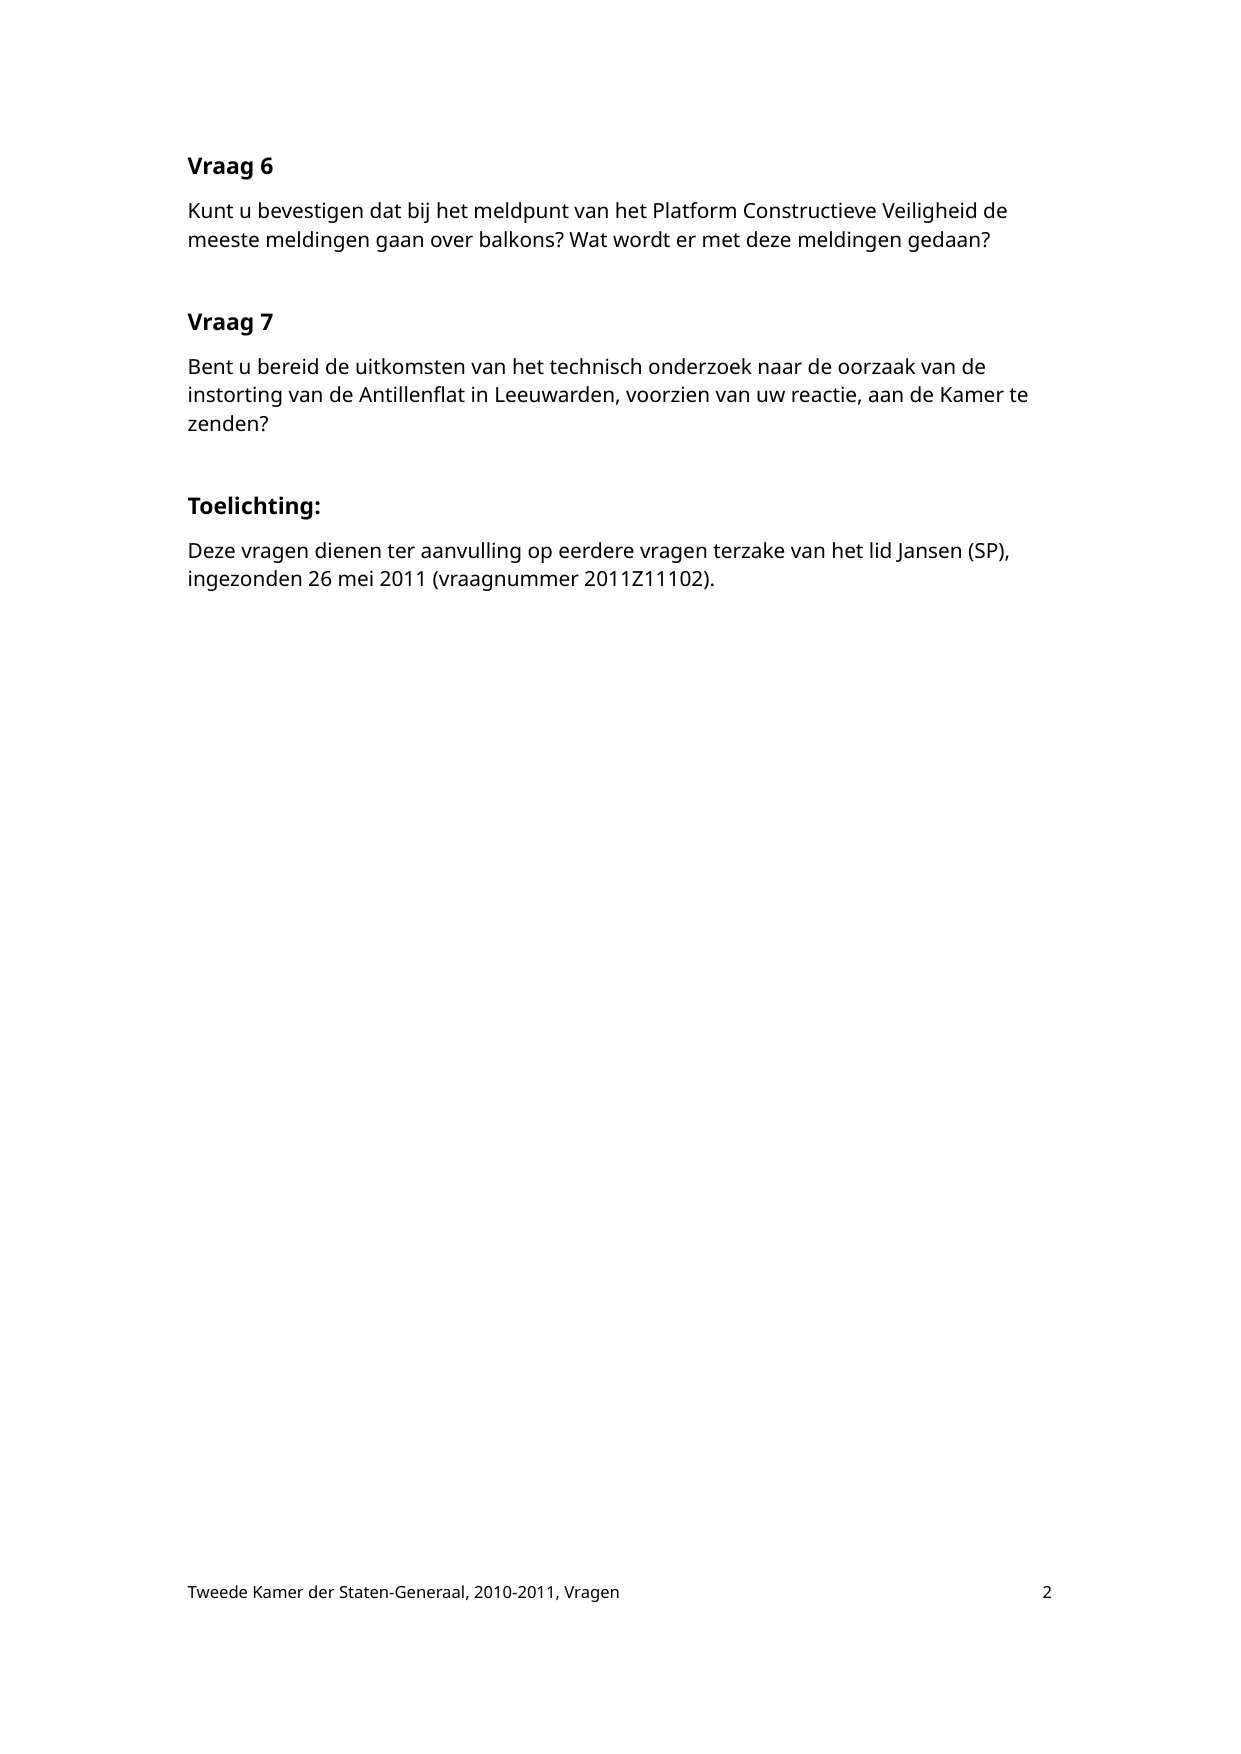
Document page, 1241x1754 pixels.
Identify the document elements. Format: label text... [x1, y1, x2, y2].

text Deze vragen dienen ter aanvulling op eerdere vragen terzake van het lid Jansen (SP), ingezonden 26 mei 2011 (vraagnummer 2011Z11102). [187, 536, 1053, 593]
subtitle Toelichting: [187, 490, 1053, 521]
text Bent u bereid de uitkomsten van het technisch onderzoek naar de oorzaak van de instorting van de Antillenflat in Leeuwarden, voorzien van uw reactie, aan de Kamer te zenden? [187, 352, 1053, 437]
text Kunt u bevestigen dat bij het meldpunt van het Platform Constructieve Veiligheid de meeste meldingen gaan over balkons? Wat wordt er met deze meldingen gedaan? [187, 196, 1053, 253]
subtitle Vraag 6 [187, 150, 1053, 181]
subtitle Vraag 7 [187, 306, 1053, 337]
